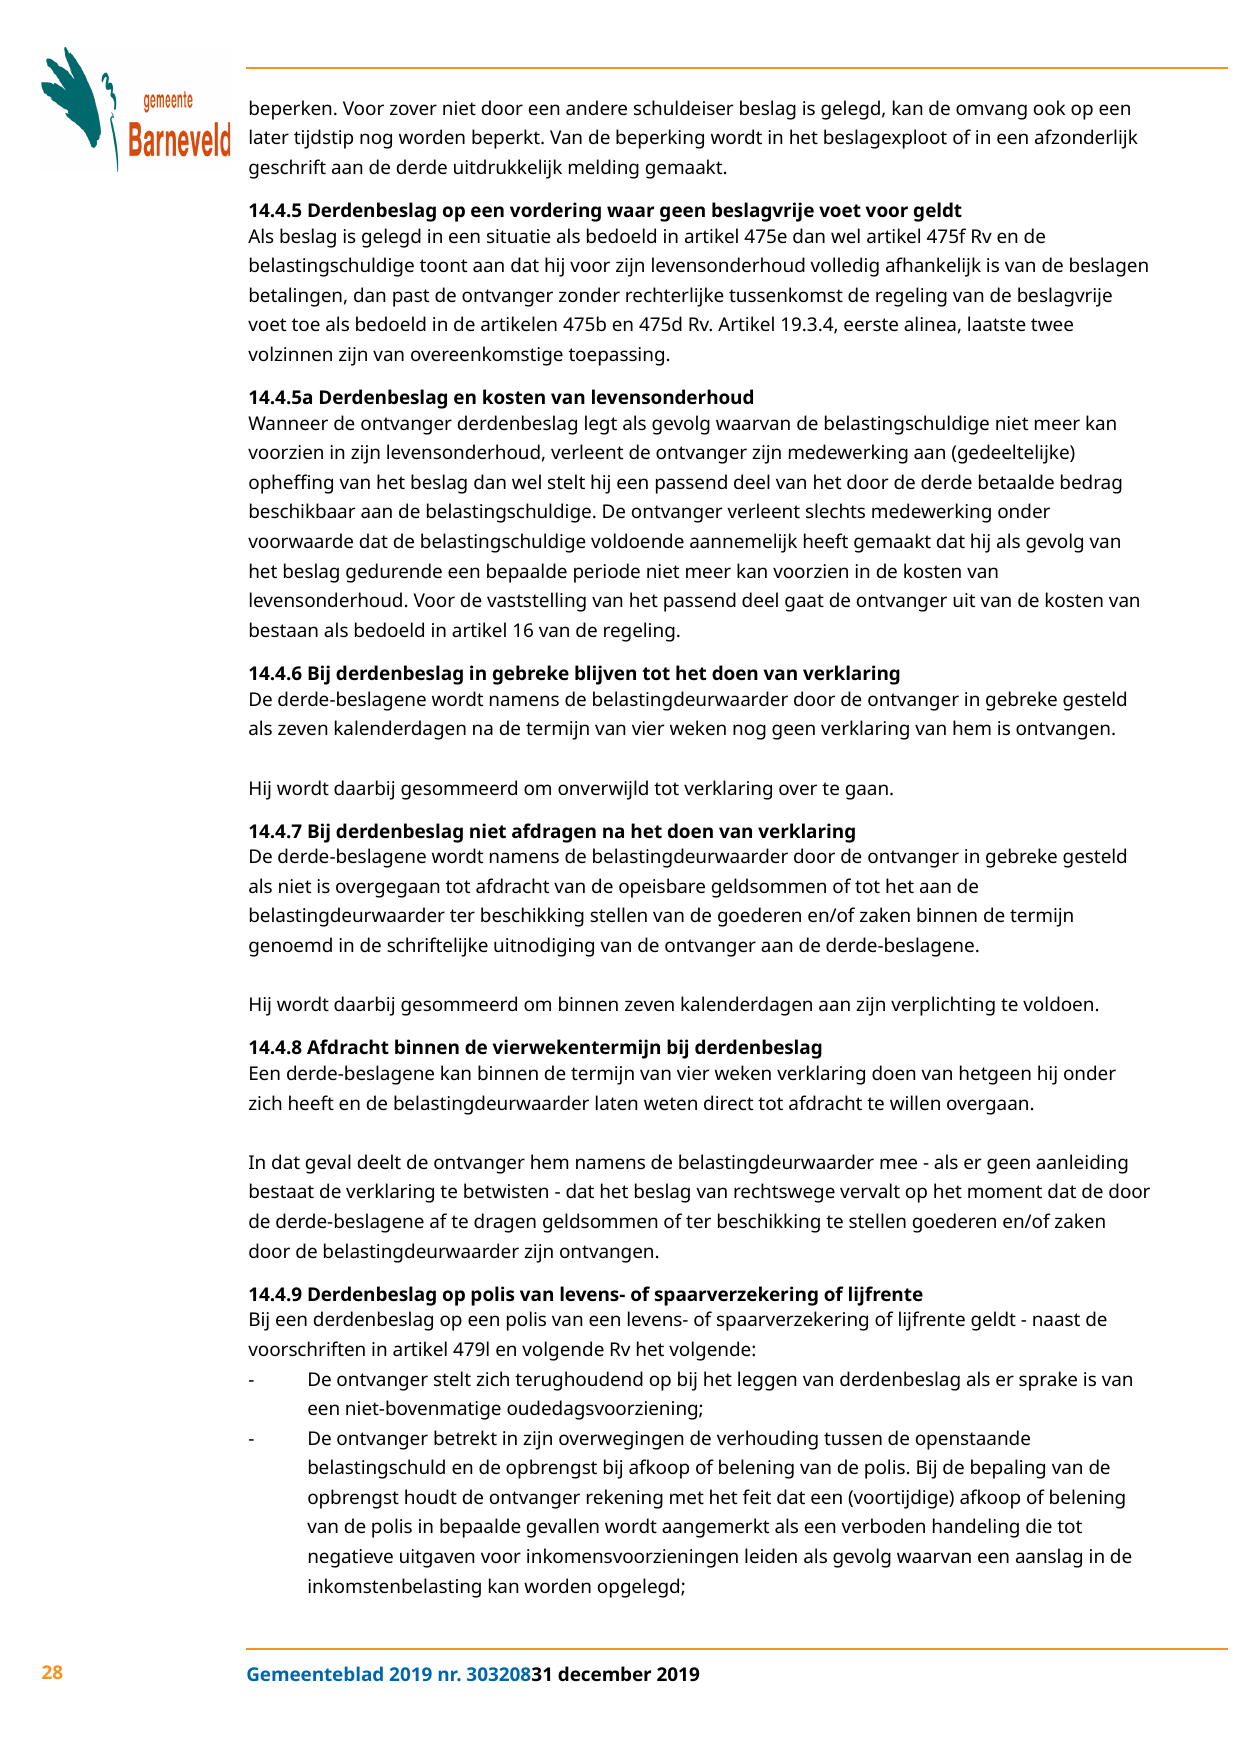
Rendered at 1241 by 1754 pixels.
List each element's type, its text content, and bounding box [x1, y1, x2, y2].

text Hij wordt daarbij gesommeerd om binnen zeven kalenderdagen aan zijn verplichting te voldoen. [248, 991, 1152, 1017]
text 14.4.6 Bij derdenbeslag in gebreke blijven tot het doen van verklaring [248, 660, 1152, 686]
text De derde-beslagene wordt namens de belastingdeurwaarder door de ontvanger in gebreke gesteld als zeven kalenderdagen na de termijn van vier weken nog geen verklaring van hem is ontvangen. [248, 686, 1152, 741]
list De ontvanger betrekt in zijn overwegingen de verhouding tussen de openstaande belastingschuld en de opbrengst bij afkoop of belening van de polis. Bij de bepaling van de opbrengst houdt de ontvanger rekening met het feit dat een (voortijdige) afkoop of belening van de polis in bepaalde gevallen wordt aangemerkt als een verboden handeling die tot negatieve uitgaven voor inkomensvoorzieningen leiden als gevolg waarvan een aanslag in de inkomstenbelasting kan worden opgelegd; [248, 1425, 1152, 1599]
text 14.4.5a Derdenbeslag en kosten van levensonderhoud [248, 384, 1152, 410]
text Een derde-beslagene kan binnen de termijn van vier weken verklaring doen van hetgeen hij onder zich heeft en de belastingdeurwaarder laten weten direct tot afdracht te willen overgaan. [248, 1060, 1152, 1116]
text 14.4.5 Derdenbeslag op een vordering waar geen beslagvrije voet voor geldt [248, 197, 1152, 223]
text In dat geval deelt de ontvanger hem namens de belastingdeurwaarder mee - als er geen aanleiding bestaat de verklaring te betwisten - dat het beslag van rechtswege vervalt op het moment dat de door de derde-beslagene af te dragen geldsommen of ter beschikking te stellen goederen en/of zaken door de belastingdeurwaarder zijn ontvangen. [248, 1149, 1152, 1263]
text Als beslag is gelegd in een situatie als bedoeld in artikel 475e dan wel artikel 475f Rv en de belastingschuldige toont aan dat hij voor zijn levensonderhoud volledig afhankelijk is van de beslagen betalingen, dan past de ontvanger zonder rechterlijke tussenkomst de regeling van de beslagvrije voet toe als bedoeld in de artikelen 475b en 475d Rv. Artikel 19.3.4, eerste alinea, laatste twee volzinnen zijn van overeenkomstige toepassing. [248, 223, 1152, 367]
text 14.4.7 Bij derdenbeslag niet afdragen na het doen van verklaring [248, 818, 1152, 843]
text Bij een derdenbeslag op een polis van een levens- of spaarverzekering of lijfrente geldt - naast de voorschriften in artikel 479l en volgende Rv het volgende: [248, 1307, 1152, 1362]
text De derde-beslagene wordt namens de belastingdeurwaarder door de ontvanger in gebreke gesteld als niet is overgegaan tot afdracht van de opeisbare geldsommen of tot het aan de belastingdeurwaarder ter beschikking stellen van de goederen en/of zaken binnen de termijn genoemd in de schriftelijke uitnodiging van de ontvanger aan de derde-beslagene. [248, 843, 1152, 958]
text 14.4.9 Derdenbeslag op polis van levens- of spaarverzekering of lijfrente [248, 1281, 1152, 1307]
text beperken. Voor zover niet door een andere schuldeiser beslag is gelegd, kan de omvang ook op een later tijdstip nog worden beperkt. Van de beperking wordt in het beslagexploot of in een afzonderlijk geschrift aan de derde uitdrukkelijk melding gemaakt. [248, 95, 1152, 180]
text Hij wordt daarbij gesommeerd om onverwijld tot verklaring over te gaan. [248, 775, 1152, 800]
text Wanneer de ontvanger derdenbeslag legt als gevolg waarvan de belastingschuldige niet meer kan voorzien in zijn levensonderhoud, verleent de ontvanger zijn medewerking aan (gedeeltelijke) opheffing van het beslag dan wel stelt hij een passend deel van het door de derde betaalde bedrag beschikbaar aan de belastingschuldige. De ontvanger verleent slechts medewerking onder voorwaarde dat de belastingschuldige voldoende aannemelijk heeft gemaakt dat hij als gevolg van het beslag gedurende een bepaalde periode niet meer kan voorzien in de kosten van levensonderhoud. Voor de vaststelling van het passend deel gaat de ontvanger uit van de kosten van bestaan als bedoeld in artikel 16 van de regeling. [248, 410, 1152, 643]
picture [41, 47, 231, 172]
list De ontvanger stelt zich terughoudend op bij het leggen van derdenbeslag als er sprake is van een niet-bovenmatige oudedagsvoorziening; [248, 1366, 1152, 1421]
text 14.4.8 Afdracht binnen de vierwekentermijn bij derdenbeslag [248, 1034, 1152, 1060]
